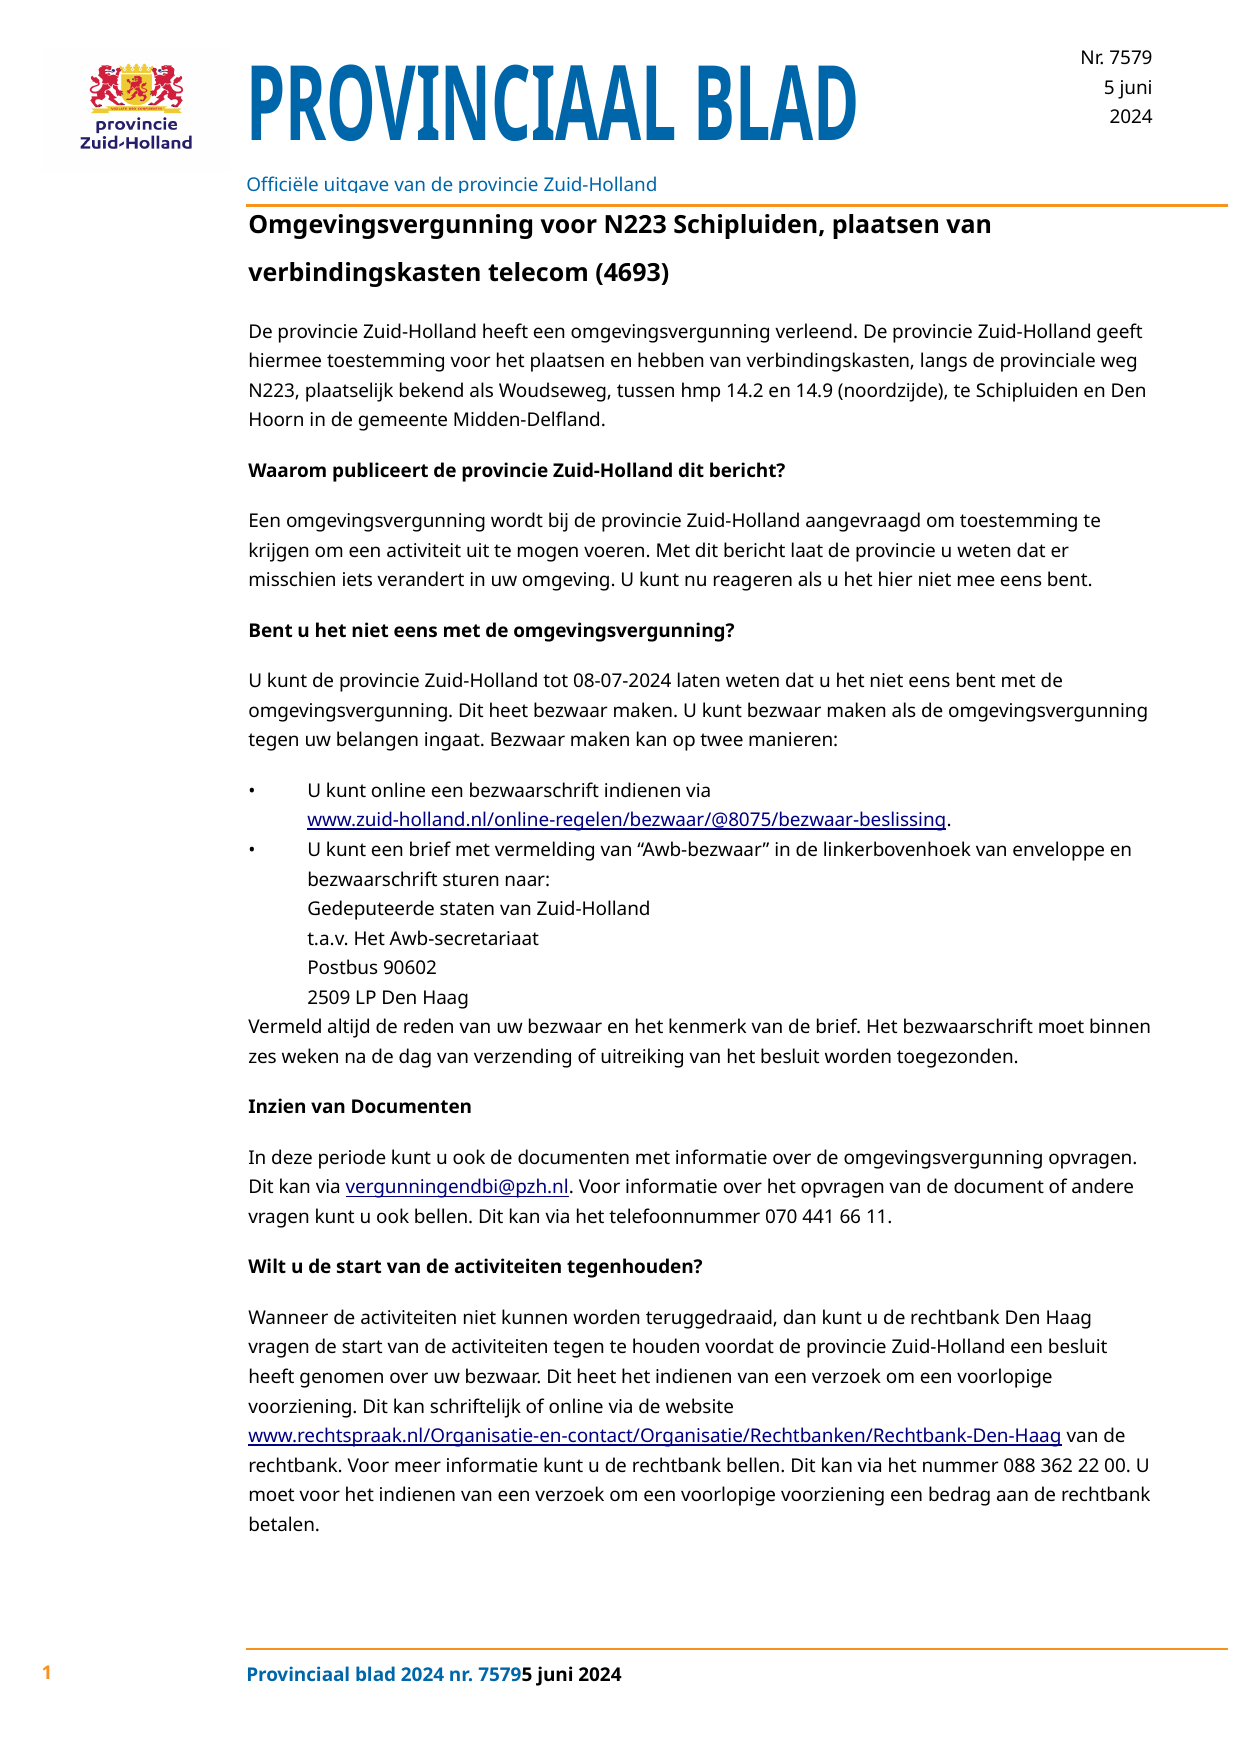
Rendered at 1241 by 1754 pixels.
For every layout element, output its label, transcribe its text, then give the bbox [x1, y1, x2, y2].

list Postbus 90602 [248, 954, 1152, 980]
text Wanneer de activiteiten niet kunnen worden teruggedraaid, dan kunt u de rechtbank Den Haag vragen de start van de activiteiten tegen te houden voordat de provincie Zuid-Holland een besluit heeft genomen over uw bezwaar. Dit heet het indienen van een verzoek om een voorlopige voorziening. Dit kan schriftelijk of online via de website www.rechtspraak.nl/Organisatie-en-contact/Organisatie/Rechtbanken/Rechtbank-Den-Haag van de rechtbank. Voor meer informatie kunt u de rechtbank bellen. Dit kan via het nummer 088 362 22 00. U moet voor het indienen van een verzoek om een voorlopige voorziening een bedrag aan de rechtbank betalen. [248, 1304, 1152, 1537]
text Omgevingsvergunning voor N223 Schipluiden, plaatsen van verbindingskasten telecom (4693) [248, 207, 1152, 288]
text Wilt u de start van de activiteiten tegenhouden? [248, 1254, 1152, 1279]
text Vermeld altijd de reden van uw bezwaar en het kenmerk van de brief. Het bezwaarschrift moet binnen zes weken na de dag van verzending of uitreiking van het besluit worden toegezonden. [248, 1014, 1152, 1069]
list t.a.v. Het Awb-secretariaat [248, 925, 1152, 951]
text Waarom publiceert de provincie Zuid-Holland dit bericht? [248, 457, 1152, 483]
text De provincie Zuid-Holland heeft een omgevingsvergunning verleend. De provincie Zuid-Holland geeft hiermee toestemming voor het plaatsen en hebben van verbindingskasten, langs de provinciale weg N223, plaatselijk bekend als Woudseweg, tussen hmp 14.2 en 14.9 (noordzijde), te Schipluiden en Den Hoorn in de gemeente Midden-Delfland. [248, 318, 1152, 432]
text U kunt de provincie Zuid-Holland tot 08-07-2024 laten weten dat u het niet eens bent met de omgevingsvergunning. Dit heet bezwaar maken. U kunt bezwaar maken als de omgevingsvergunning tegen uw belangen ingaat. Bezwaar maken kan op twee manieren: [248, 667, 1152, 752]
text Bent u het niet eens met de omgevingsvergunning? [248, 617, 1152, 643]
text Inzien van Documenten [248, 1094, 1152, 1119]
picture [41, 47, 231, 172]
text Een omgevingsvergunning wordt bij de provincie Zuid-Holland aangevraagd om toestemming te krijgen om een activiteit uit te mogen voeren. Met dit bericht laat de provincie u weten dat er misschien iets verandert in uw omgeving. U kunt nu reageren als u het hier niet mee eens bent. [248, 507, 1152, 592]
list U kunt een brief met vermelding van “Awb-bezwaar” in de linkerbovenhoek van enveloppe en bezwaarschrift sturen naar: [248, 836, 1152, 892]
list 2509 LP Den Haag [248, 984, 1152, 1010]
text In deze periode kunt u ook de documenten met informatie over de omgevingsvergunning opvragen. Dit kan via vergunningendbi@pzh.nl. Voor informatie over het opvragen van de document of andere vragen kunt u ook bellen. Dit kan via het telefoonnummer 070 441 66 11. [248, 1144, 1152, 1229]
list U kunt online een bezwaarschrift indienen via www.zuid-holland.nl/online-regelen/bezwaar/@8075/bezwaar-beslissing. [248, 777, 1152, 832]
list Gedeputeerde staten van Zuid-Holland [248, 895, 1152, 921]
